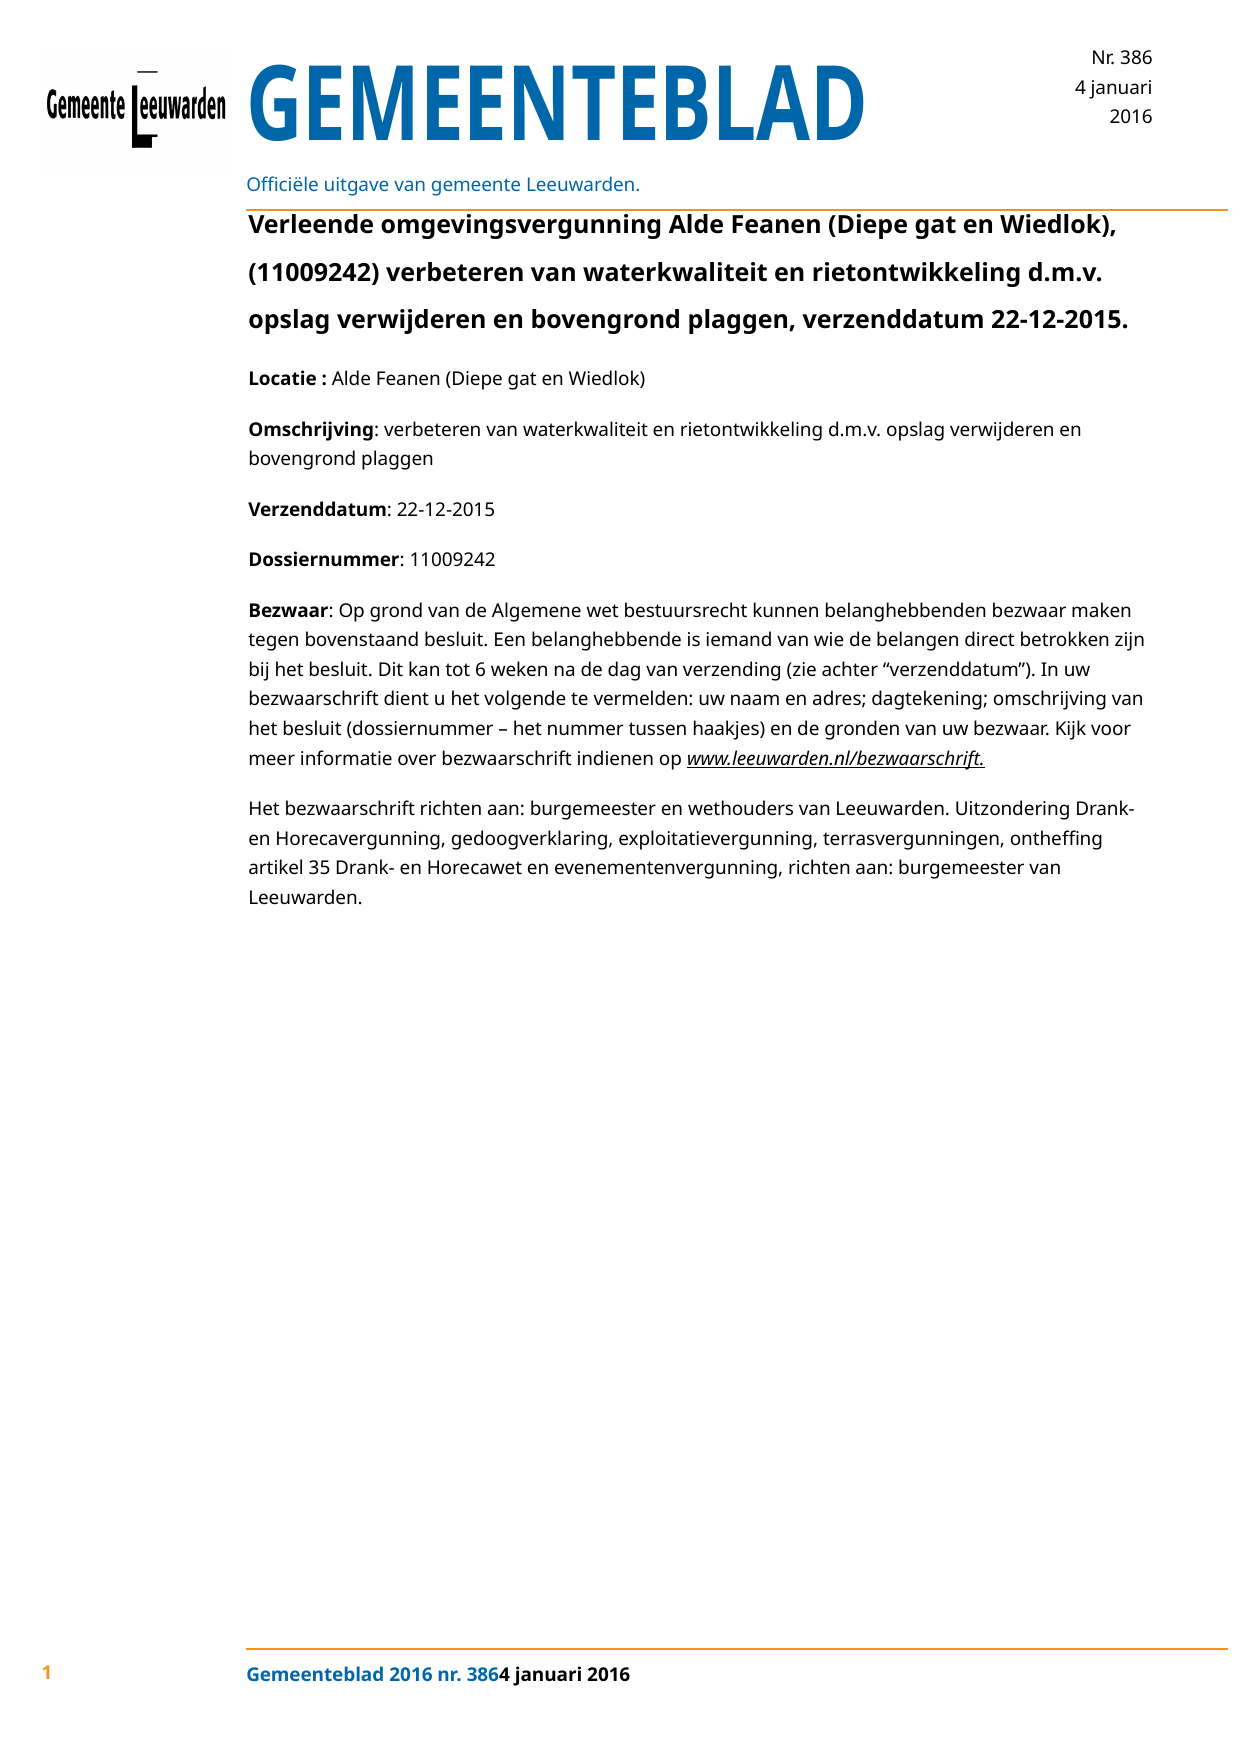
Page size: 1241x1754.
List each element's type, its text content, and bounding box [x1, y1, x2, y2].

picture [41, 47, 231, 172]
text Verleende omgevingsvergunning Alde Feanen (Diepe gat en Wiedlok), (11009242) verbeteren van waterkwaliteit en rietontwikkeling d.m.v. opslag verwijderen en bovengrond plaggen, verzenddatum 22-12-2015. [248, 211, 1152, 336]
text Dossiernummer: 11009242 [248, 546, 1152, 572]
text Locatie : Alde Feanen (Diepe gat en Wiedlok) [248, 366, 1152, 391]
text Verzenddatum: 22-12-2015 [248, 496, 1152, 522]
text Bezwaar: Op grond van de Algemene wet bestuursrecht kunnen belanghebbenden bezwaar maken tegen bovenstaand besluit. Een belanghebbende is iemand van wie de belangen direct betrokken zijn bij het besluit. Dit kan tot 6 weken na de dag van verzending (zie achter “verzenddatum”). In uw bezwaarschrift dient u het volgende te vermelden: uw naam en adres; dagtekening; omschrijving van het besluit (dossiernummer – het nummer tussen haakjes) en de gronden van uw bezwaar. Kijk voor meer informatie over bezwaarschrift indienen op www.leeuwarden.nl/bezwaarschrift. [248, 597, 1152, 770]
text Omschrijving: verbeteren van waterkwaliteit en rietontwikkeling d.m.v. opslag verwijderen en bovengrond plaggen [248, 416, 1152, 471]
text Het bezwaarschrift richten aan: burgemeester en wethouders van Leeuwarden. Uitzondering Drank- en Horecavergunning, gedoogverklaring, exploitatievergunning, terrasvergunningen, ontheffing artikel 35 Drank- en Horecawet en evenementenvergunning, richten aan: burgemeester van Leeuwarden. [248, 795, 1152, 909]
